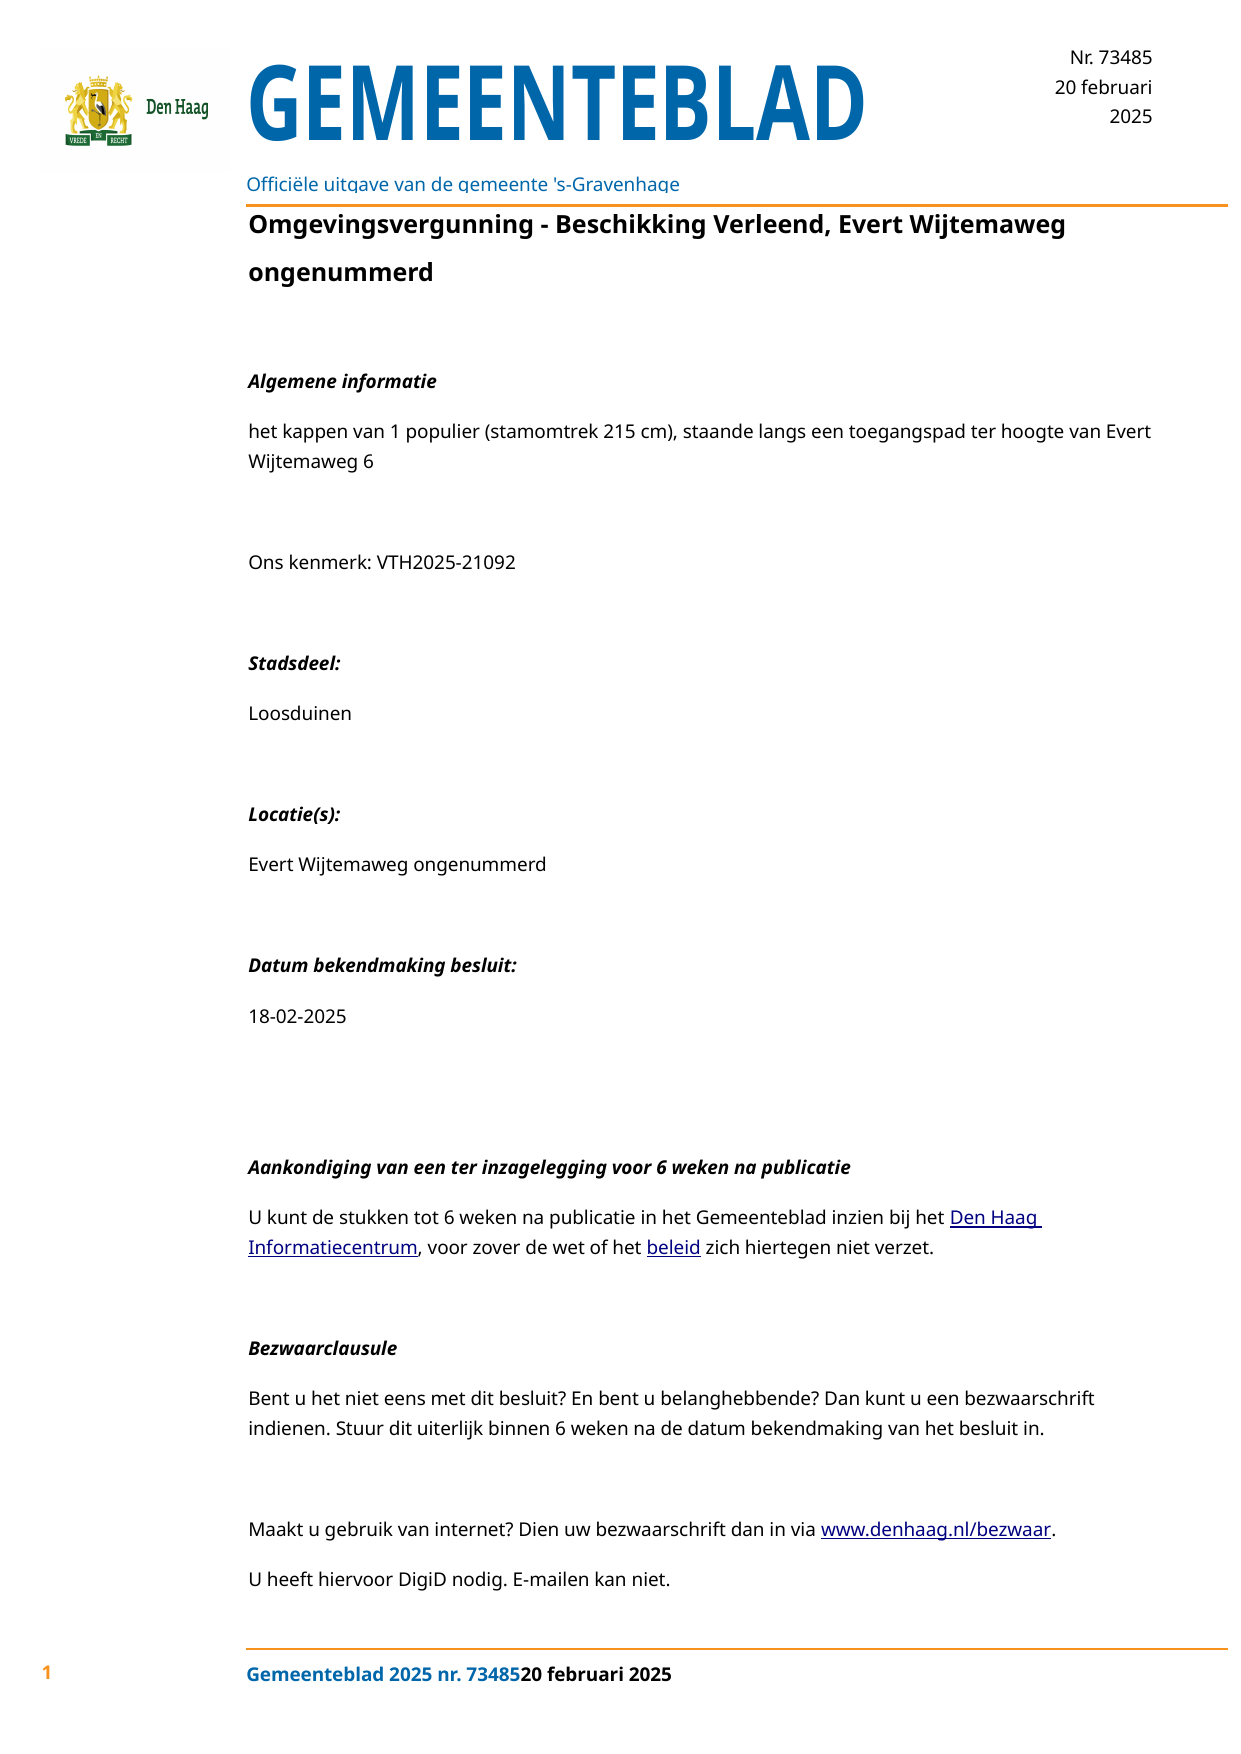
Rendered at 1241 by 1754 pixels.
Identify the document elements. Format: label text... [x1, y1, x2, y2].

picture [41, 47, 231, 172]
text Maakt u gebruik van internet? Dien uw bezwaarschrift dan in via www.denhaag.nl/bezwaar. [248, 1516, 1152, 1542]
text 18-02-2025 [248, 1003, 1152, 1029]
text Locatie(s): [248, 801, 1152, 827]
text Stadsdeel: [248, 650, 1152, 676]
text Evert Wijtemaweg ongenummerd [248, 852, 1152, 877]
text Bezwaarclausule [248, 1335, 1152, 1361]
text Ons kenmerk: VTH2025-21092 [248, 549, 1152, 575]
text Omgevingsvergunning - Beschikking Verleend, Evert Wijtemaweg ongenummerd [248, 207, 1152, 288]
text het kappen van 1 populier (stamomtrek 215 cm), staande langs een toegangspad ter hoogte van Evert Wijtemaweg 6 [248, 419, 1152, 474]
text Datum bekendmaking besluit: [248, 952, 1152, 978]
text Bent u het niet eens met dit besluit? En bent u belanghebbende? Dan kunt u een bezwaarschrift indienen. Stuur dit uiterlijk binnen 6 weken na de datum bekendmaking van het besluit in. [248, 1385, 1152, 1441]
text U kunt de stukken tot 6 weken na publicatie in het Gemeenteblad inzien bij het Den Haag Informatiecentrum, voor zover de wet of het beleid zich hiertegen niet verzet. [248, 1204, 1152, 1260]
text U heeft hiervoor DigiD nodig. E-mailen kan niet. [248, 1566, 1152, 1592]
text Loosduinen [248, 700, 1152, 726]
text Aankondiging van een ter inzagelegging voor 6 weken na publicatie [248, 1154, 1152, 1180]
text Algemene informatie [248, 368, 1152, 394]
